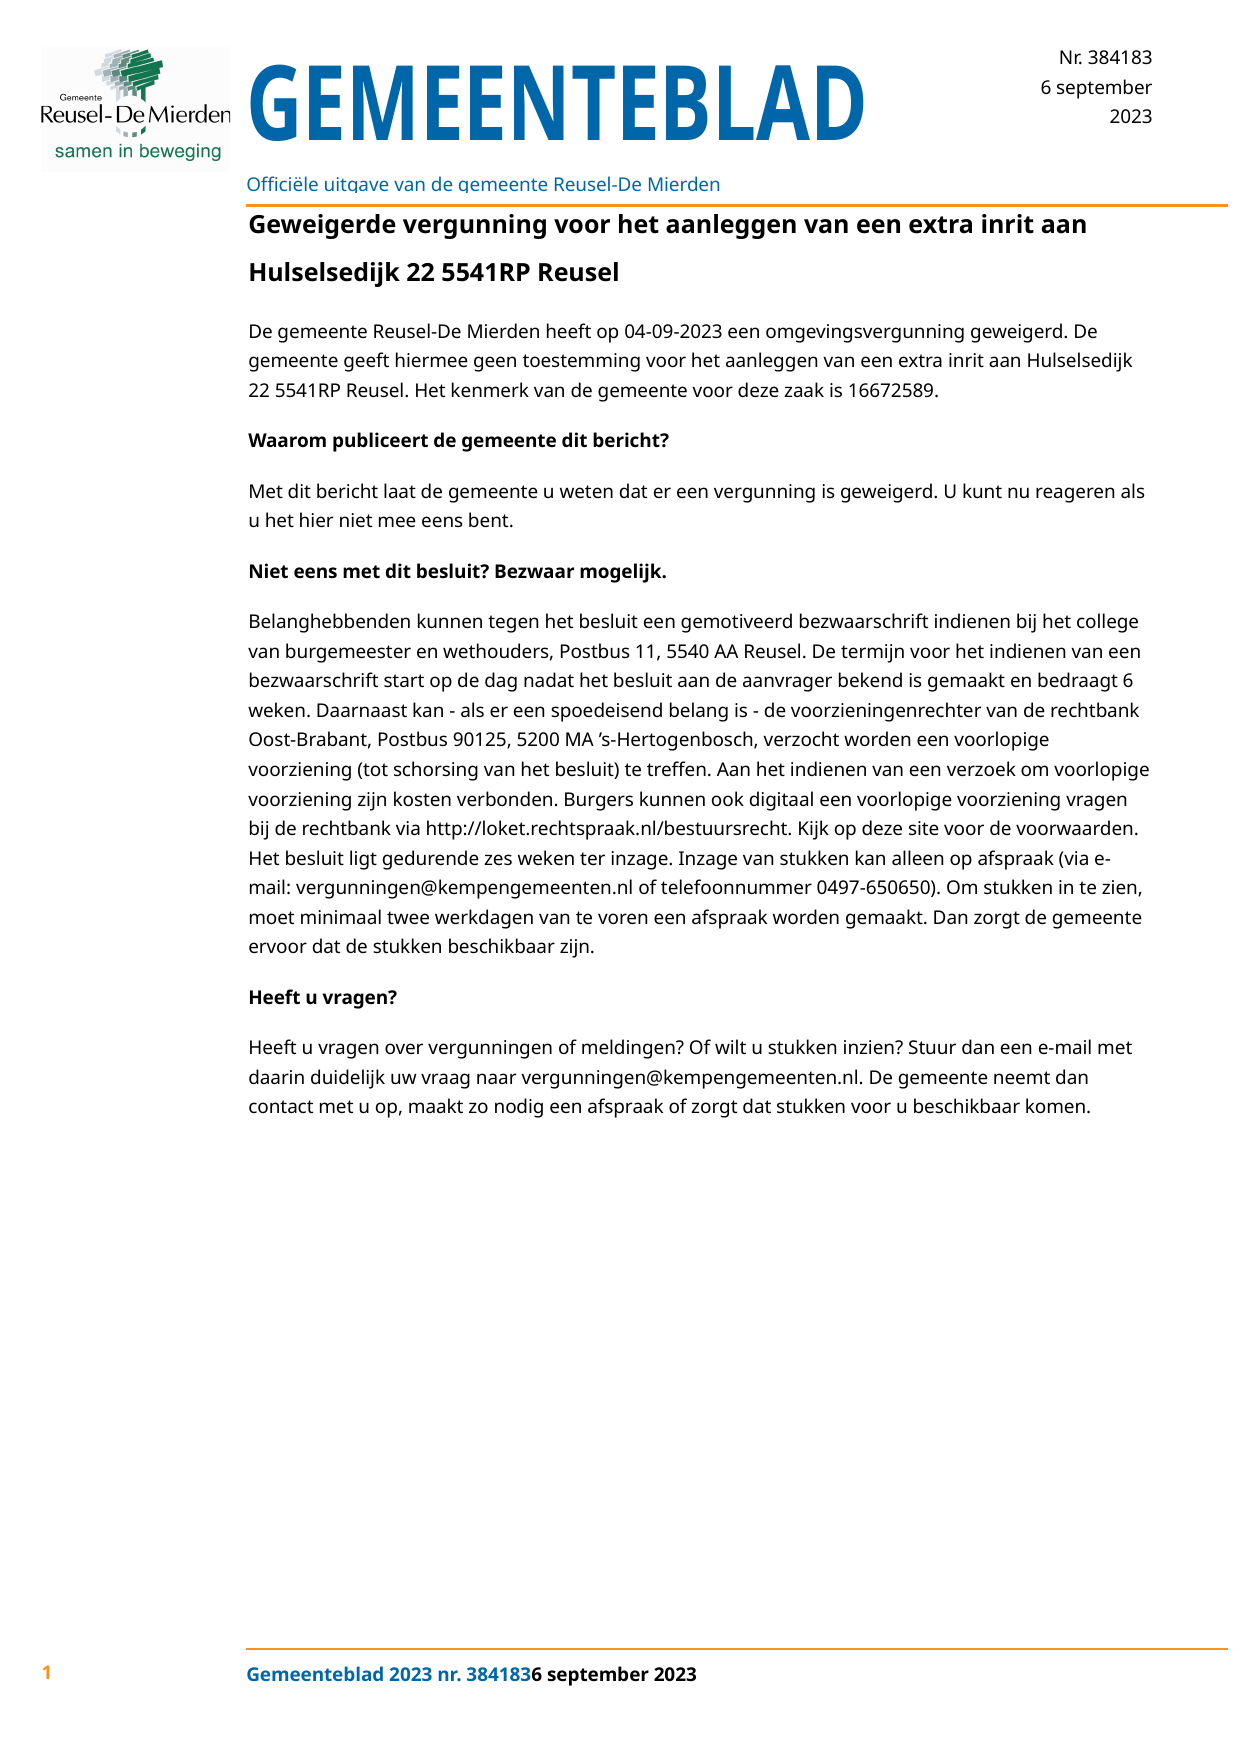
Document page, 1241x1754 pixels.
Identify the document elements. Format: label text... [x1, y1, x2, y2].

picture [41, 47, 231, 172]
text De gemeente Reusel-De Mierden heeft op 04-09-2023 een omgevingsvergunning geweigerd. De gemeente geeft hiermee geen toestemming voor het aanleggen van een extra inrit aan Hulselsedijk 22 5541RP Reusel. Het kenmerk van de gemeente voor deze zaak is 16672589. [248, 318, 1152, 403]
text Waarom publiceert de gemeente dit bericht? [248, 427, 1152, 453]
text Met dit bericht laat de gemeente u weten dat er een vergunning is geweigerd. U kunt nu reageren als u het hier niet mee eens bent. [248, 478, 1152, 533]
text Heeft u vragen over vergunningen of meldingen? Of wilt u stukken inzien? Stuur dan een e-mail met daarin duidelijk uw vraag naar vergunningen@kempengemeenten.nl. De gemeente neemt dan contact met u op, maakt zo nodig een afspraak of zorgt dat stukken voor u beschikbaar komen. [248, 1034, 1152, 1119]
text Heeft u vragen? [248, 984, 1152, 1010]
text Belanghebbenden kunnen tegen het besluit een gemotiveerd bezwaarschrift indienen bij het college van burgemeester en wethouders, Postbus 11, 5540 AA Reusel. De termijn voor het indienen van een bezwaarschrift start op de dag nadat het besluit aan de aanvrager bekend is gemaakt en bedraagt 6 weken. Daarnaast kan - als er een spoedeisend belang is - de voorzieningenrechter van de rechtbank Oost-Brabant, Postbus 90125, 5200 MA ’s-Hertogenbosch, verzocht worden een voorlopige voorziening (tot schorsing van het besluit) te treffen. Aan het indienen van een verzoek om voorlopige voorziening zijn kosten verbonden. Burgers kunnen ook digitaal een voorlopige voorziening vragen bij de rechtbank via http://loket.rechtspraak.nl/bestuursrecht. Kijk op deze site voor de voorwaarden. Het besluit ligt gedurende zes weken ter inzage. Inzage van stukken kan alleen op afspraak (via e-mail: vergunningen@kempengemeenten.nl of telefoonnummer 0497-650650). Om stukken in te zien, moet minimaal twee werkdagen van te voren een afspraak worden gemaakt. Dan zorgt de gemeente ervoor dat de stukken beschikbaar zijn. [248, 608, 1152, 959]
text Niet eens met dit besluit? Bezwaar mogelijk. [248, 558, 1152, 584]
text Geweigerde vergunning voor het aanleggen van een extra inrit aan Hulselsedijk 22 5541RP Reusel [248, 207, 1152, 288]
